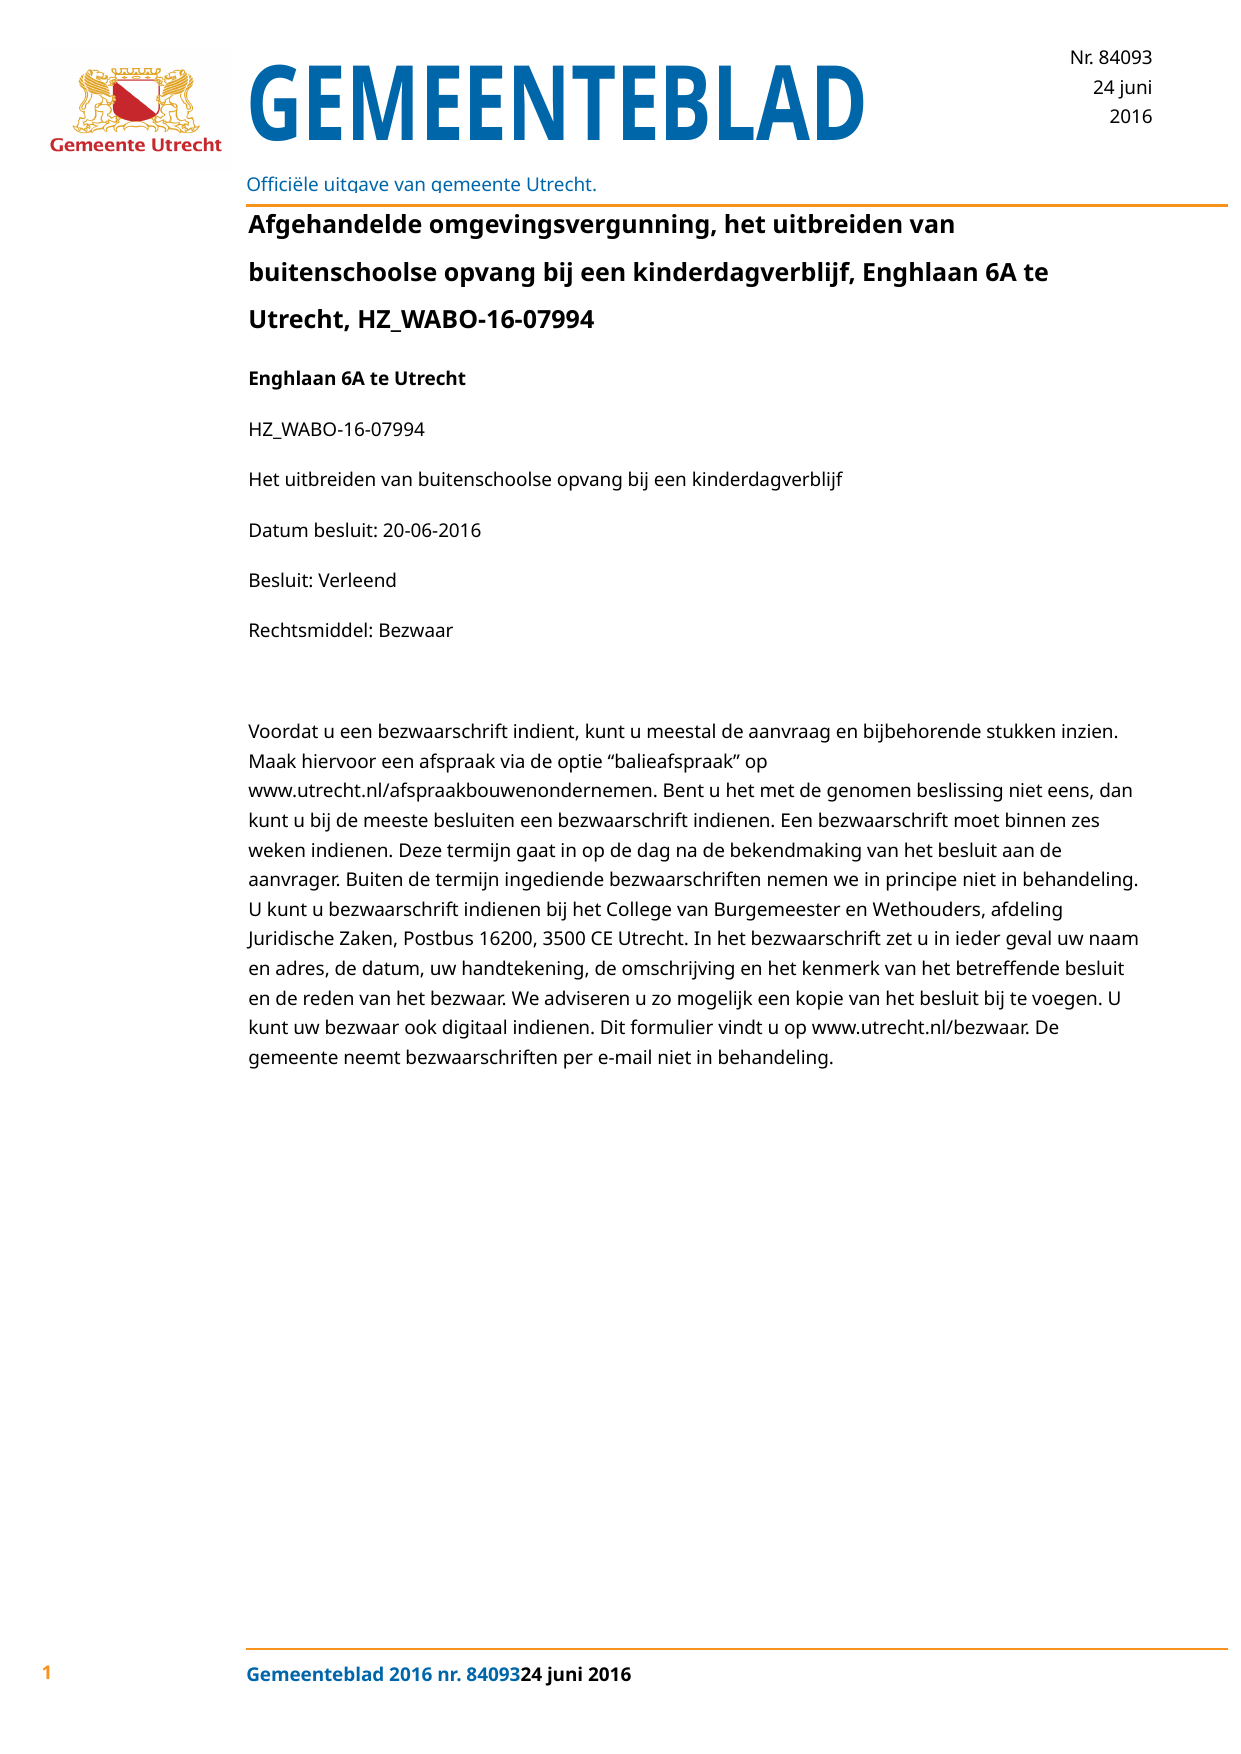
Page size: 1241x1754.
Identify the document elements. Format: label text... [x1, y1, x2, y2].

text Rechtsmiddel: Bezwaar [248, 618, 1152, 643]
text Enghlaan 6A te Utrecht [248, 366, 1152, 391]
text Afgehandelde omgevingsvergunning, het uitbreiden van buitenschoolse opvang bij een kinderdagverblijf, Enghlaan 6A te Utrecht, HZ_WABO-16-07994 [248, 207, 1152, 336]
text Voordat u een bezwaarschrift indient, kunt u meestal de aanvraag en bijbehorende stukken inzien. Maak hiervoor een afspraak via de optie “balieafspraak” op www.utrecht.nl/afspraakbouwenondernemen. Bent u het met de genomen beslissing niet eens, dan kunt u bij de meeste besluiten een bezwaarschrift indienen. Een bezwaarschrift moet binnen zes weken indienen. Deze termijn gaat in op de dag na de bekendmaking van het besluit aan de aanvrager. Buiten de termijn ingediende bezwaarschriften nemen we in principe niet in behandeling. U kunt u bezwaarschrift indienen bij het College van Burgemeester en Wethouders, afdeling Juridische Zaken, Postbus 16200, 3500 CE Utrecht. In het bezwaarschrift zet u in ieder geval uw naam en adres, de datum, uw handtekening, de omschrijving en het kenmerk van het betreffende besluit en de reden van het bezwaar. We adviseren u zo mogelijk een kopie van het besluit bij te voegen. U kunt uw bezwaar ook digitaal indienen. Dit formulier vindt u op www.utrecht.nl/bezwaar. De gemeente neemt bezwaarschriften per e-mail niet in behandeling. [248, 718, 1152, 1069]
text Besluit: Verleend [248, 567, 1152, 593]
picture [41, 47, 231, 172]
text HZ_WABO-16-07994 [248, 416, 1152, 442]
text Datum besluit: 20-06-2016 [248, 517, 1152, 542]
text Het uitbreiden van buitenschoolse opvang bij een kinderdagverblijf [248, 466, 1152, 492]
